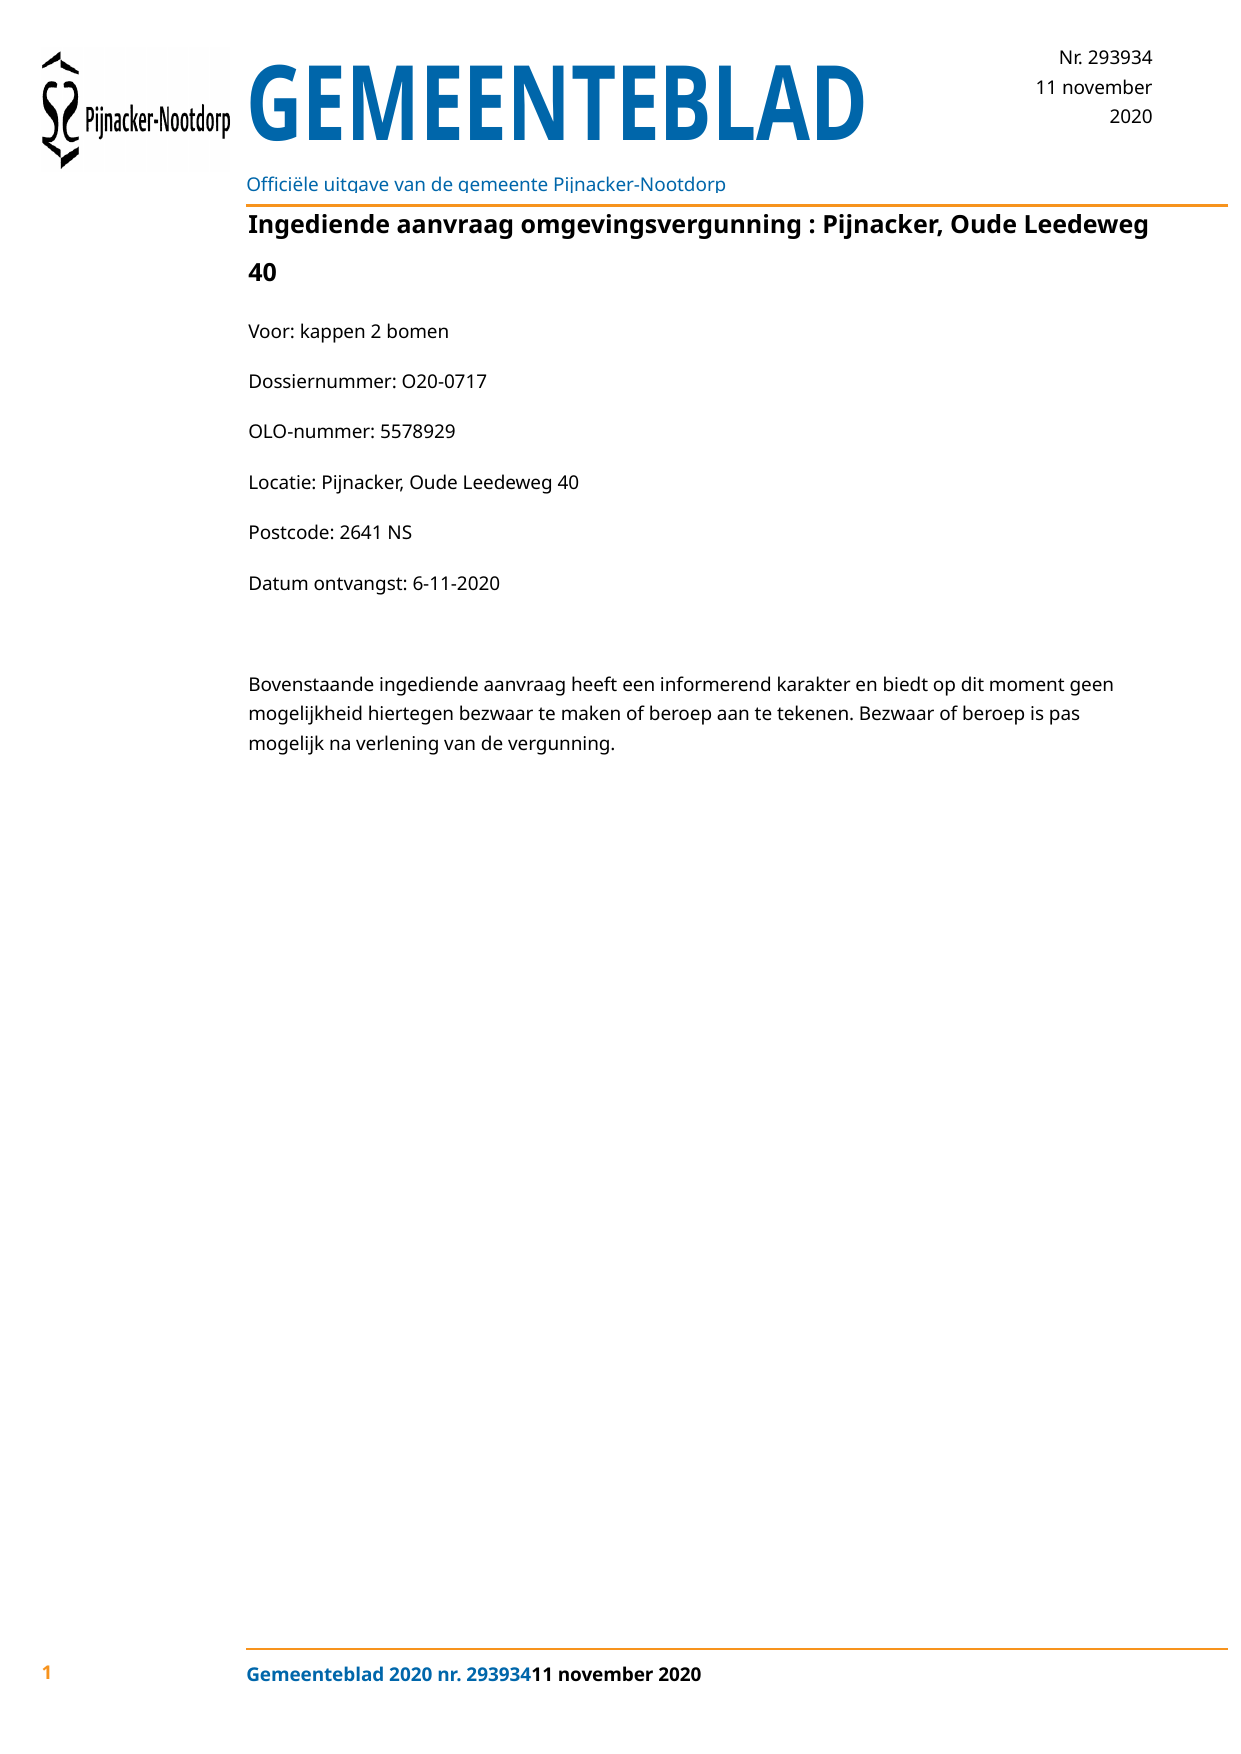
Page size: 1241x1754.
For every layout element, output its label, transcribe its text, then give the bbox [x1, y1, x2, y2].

text Locatie: Pijnacker, Oude Leedeweg 40 [248, 469, 1152, 495]
text Datum ontvangst: 6-11-2020 [248, 570, 1152, 596]
text Bovenstaande ingediende aanvraag heeft een informerend karakter en biedt op dit moment geen mogelijkheid hiertegen bezwaar te maken of beroep aan te tekenen. Bezwaar of beroep is pas mogelijk na verlening van de vergunning. [248, 671, 1152, 756]
text Dossiernummer: O20-0717 [248, 368, 1152, 394]
text OLO-nummer: 5578929 [248, 419, 1152, 444]
text Ingediende aanvraag omgevingsvergunning : Pijnacker, Oude Leedeweg 40 [248, 207, 1152, 288]
picture [41, 47, 231, 172]
text Postcode: 2641 NS [248, 519, 1152, 545]
text Voor: kappen 2 bomen [248, 318, 1152, 344]
